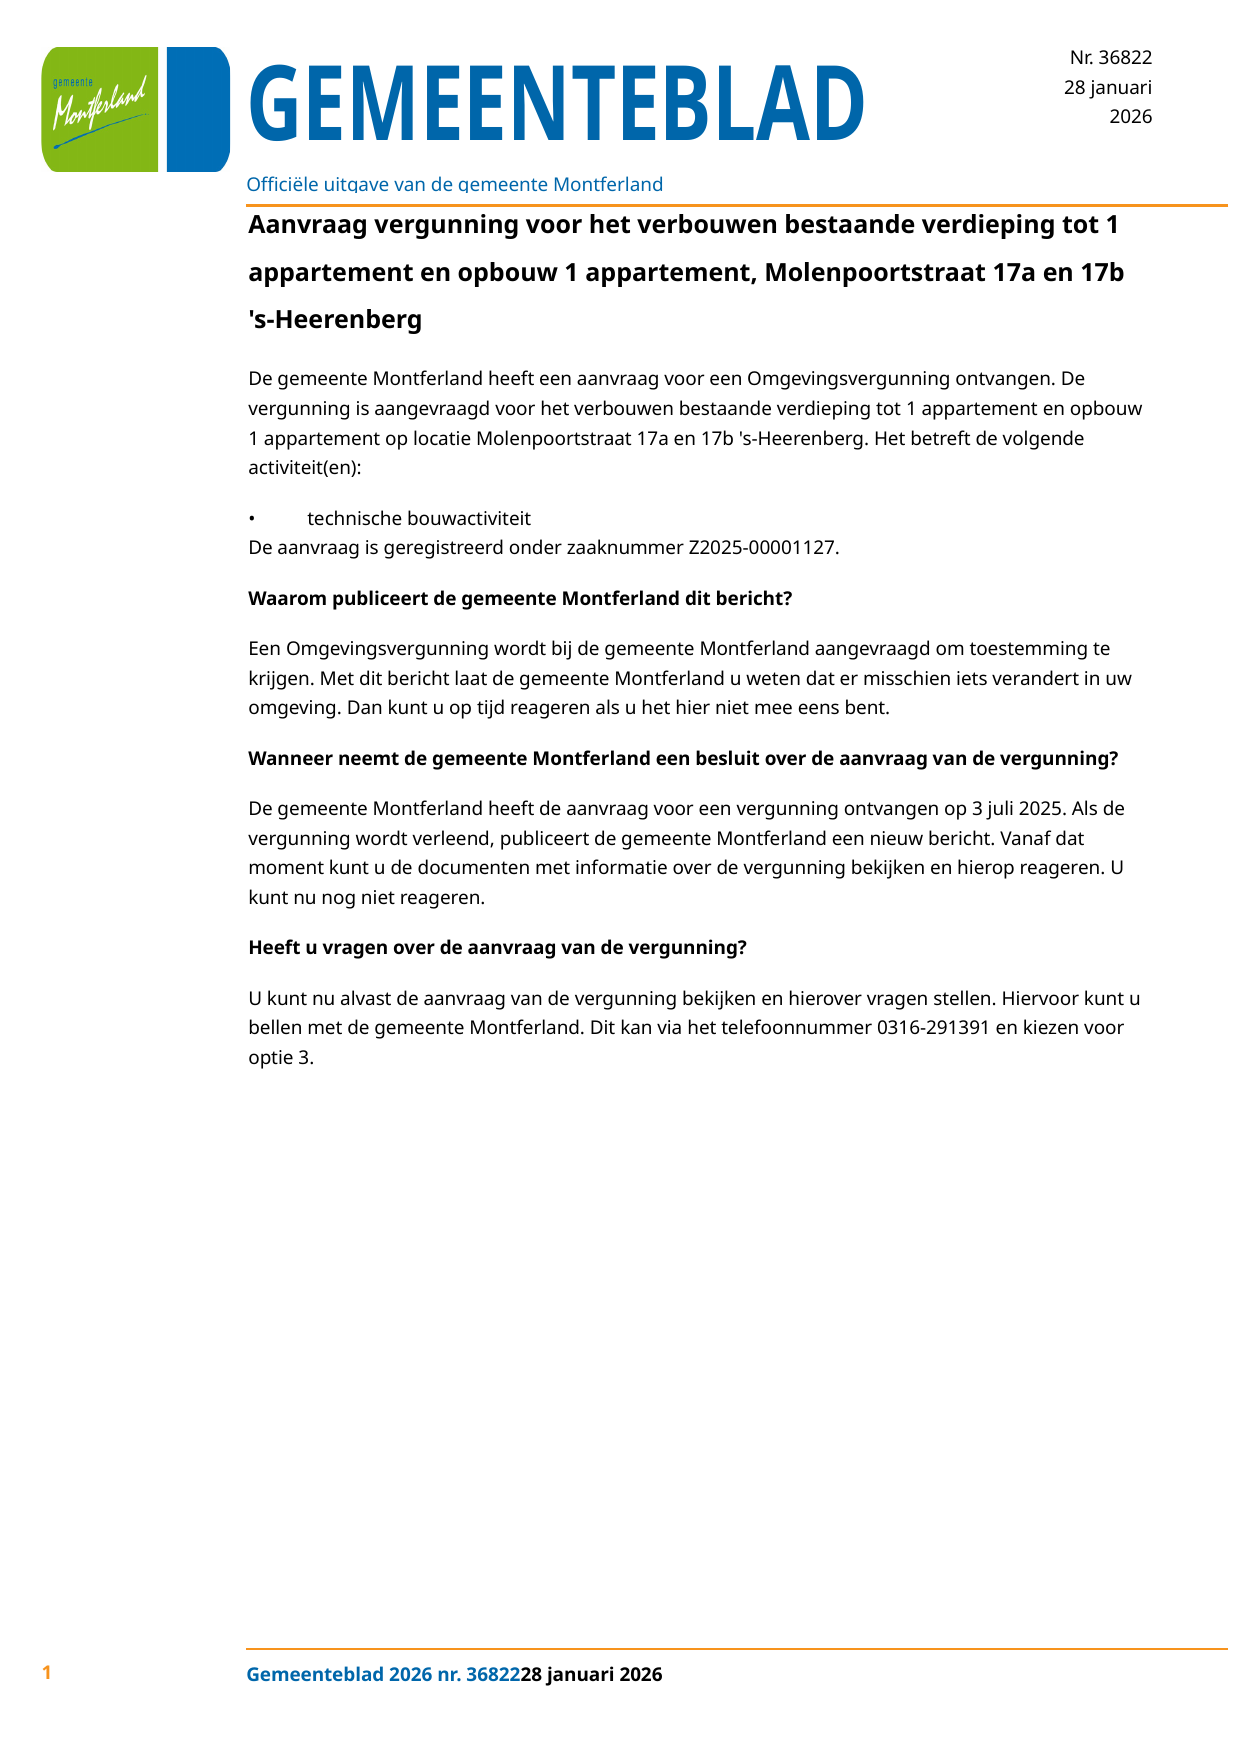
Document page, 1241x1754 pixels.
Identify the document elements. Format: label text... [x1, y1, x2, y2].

text Een Omgevingsvergunning wordt bij de gemeente Montferland aangevraagd om toestemming te krijgen. Met dit bericht laat de gemeente Montferland u weten dat er misschien iets verandert in uw omgeving. Dan kunt u op tijd reageren als u het hier niet mee eens bent. [248, 635, 1152, 720]
text Waarom publiceert de gemeente Montferland dit bericht? [248, 585, 1152, 610]
picture [41, 47, 231, 172]
text U kunt nu alvast de aanvraag van de vergunning bekijken en hierover vragen stellen. Hiervoor kunt u bellen met de gemeente Montferland. Dit kan via het telefoonnummer 0316-291391 en kiezen voor optie 3. [248, 985, 1152, 1069]
text De aanvraag is geregistreerd onder zaaknummer Z2025-00001127. [248, 534, 1152, 560]
text De gemeente Montferland heeft een aanvraag voor een Omgevingsvergunning ontvangen. De vergunning is aangevraagd voor het verbouwen bestaande verdieping tot 1 appartement en opbouw 1 appartement op locatie Molenpoortstraat 17a en 17b 's-Heerenberg. Het betreft de volgende activiteit(en): [248, 366, 1152, 480]
text De gemeente Montferland heeft de aanvraag voor een vergunning ontvangen op 3 juli 2025. Als de vergunning wordt verleend, publiceert de gemeente Montferland een nieuw bericht. Vanaf dat moment kunt u de documenten met informatie over de vergunning bekijken en hierop reageren. U kunt nu nog niet reageren. [248, 795, 1152, 909]
text Heeft u vragen over de aanvraag van de vergunning? [248, 934, 1152, 960]
text Aanvraag vergunning voor het verbouwen bestaande verdieping tot 1 appartement en opbouw 1 appartement, Molenpoortstraat 17a en 17b 's-Heerenberg [248, 207, 1152, 336]
list technische bouwactiviteit [248, 505, 1152, 530]
text Wanneer neemt de gemeente Montferland een besluit over de aanvraag van de vergunning? [248, 745, 1152, 770]
